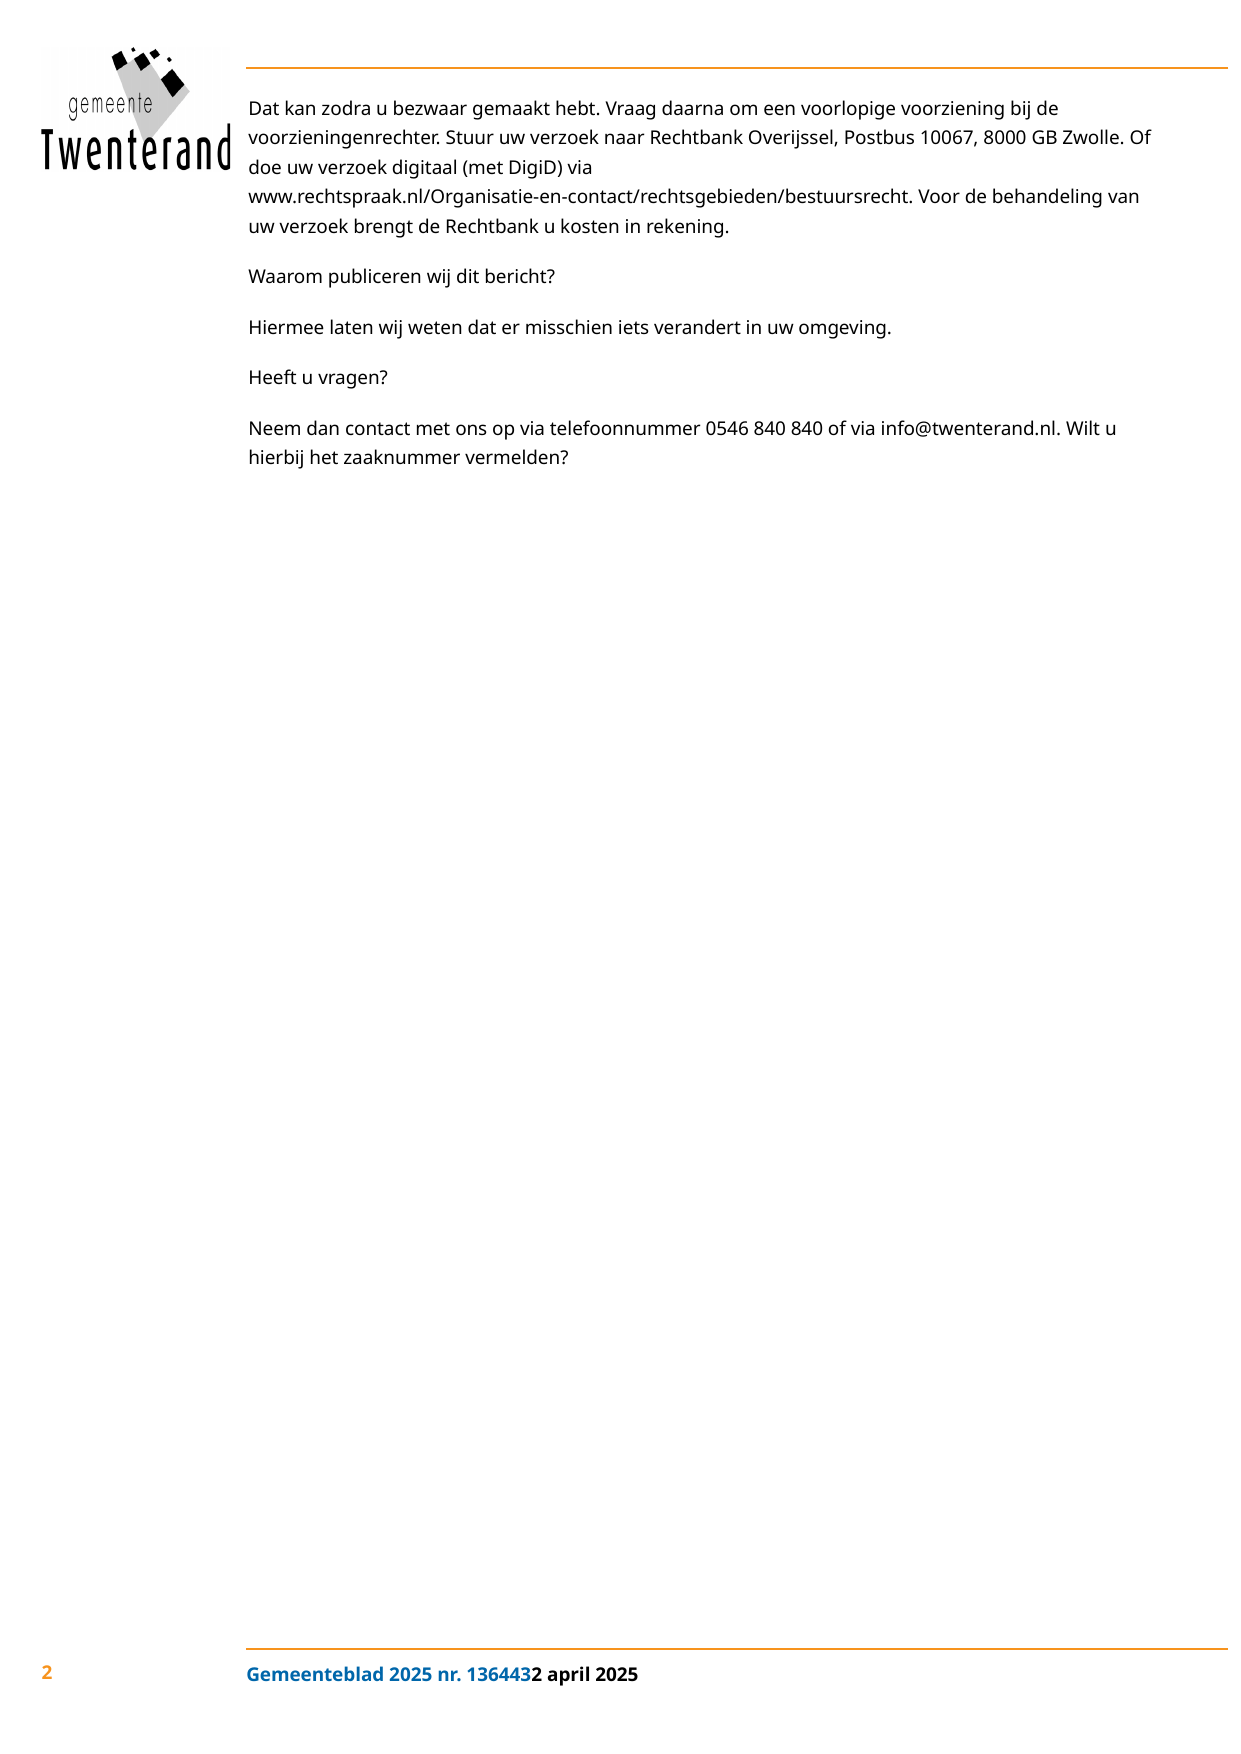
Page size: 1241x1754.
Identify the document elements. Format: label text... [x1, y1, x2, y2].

text Neem dan contact met ons op via telefoonnummer 0546 840 840 of via info@twenterand.nl. Wilt u hierbij het zaaknummer vermelden? [248, 415, 1152, 470]
text Hiermee laten wij weten dat er misschien iets verandert in uw omgeving. [248, 314, 1152, 340]
picture [41, 47, 231, 172]
text Waarom publiceren wij dit bericht? [248, 263, 1152, 289]
text Dat kan zodra u bezwaar gemaakt hebt. Vraag daarna om een voorlopige voorziening bij de voorzieningenrechter. Stuur uw verzoek naar Rechtbank Overijssel, Postbus 10067, 8000 GB Zwolle. Of doe uw verzoek digitaal (met DigiD) via www.rechtspraak.nl/Organisatie-en-contact/rechtsgebieden/bestuursrecht. Voor de behandeling van uw verzoek brengt de Rechtbank u kosten in rekening. [248, 95, 1152, 239]
text Heeft u vragen? [248, 364, 1152, 390]
